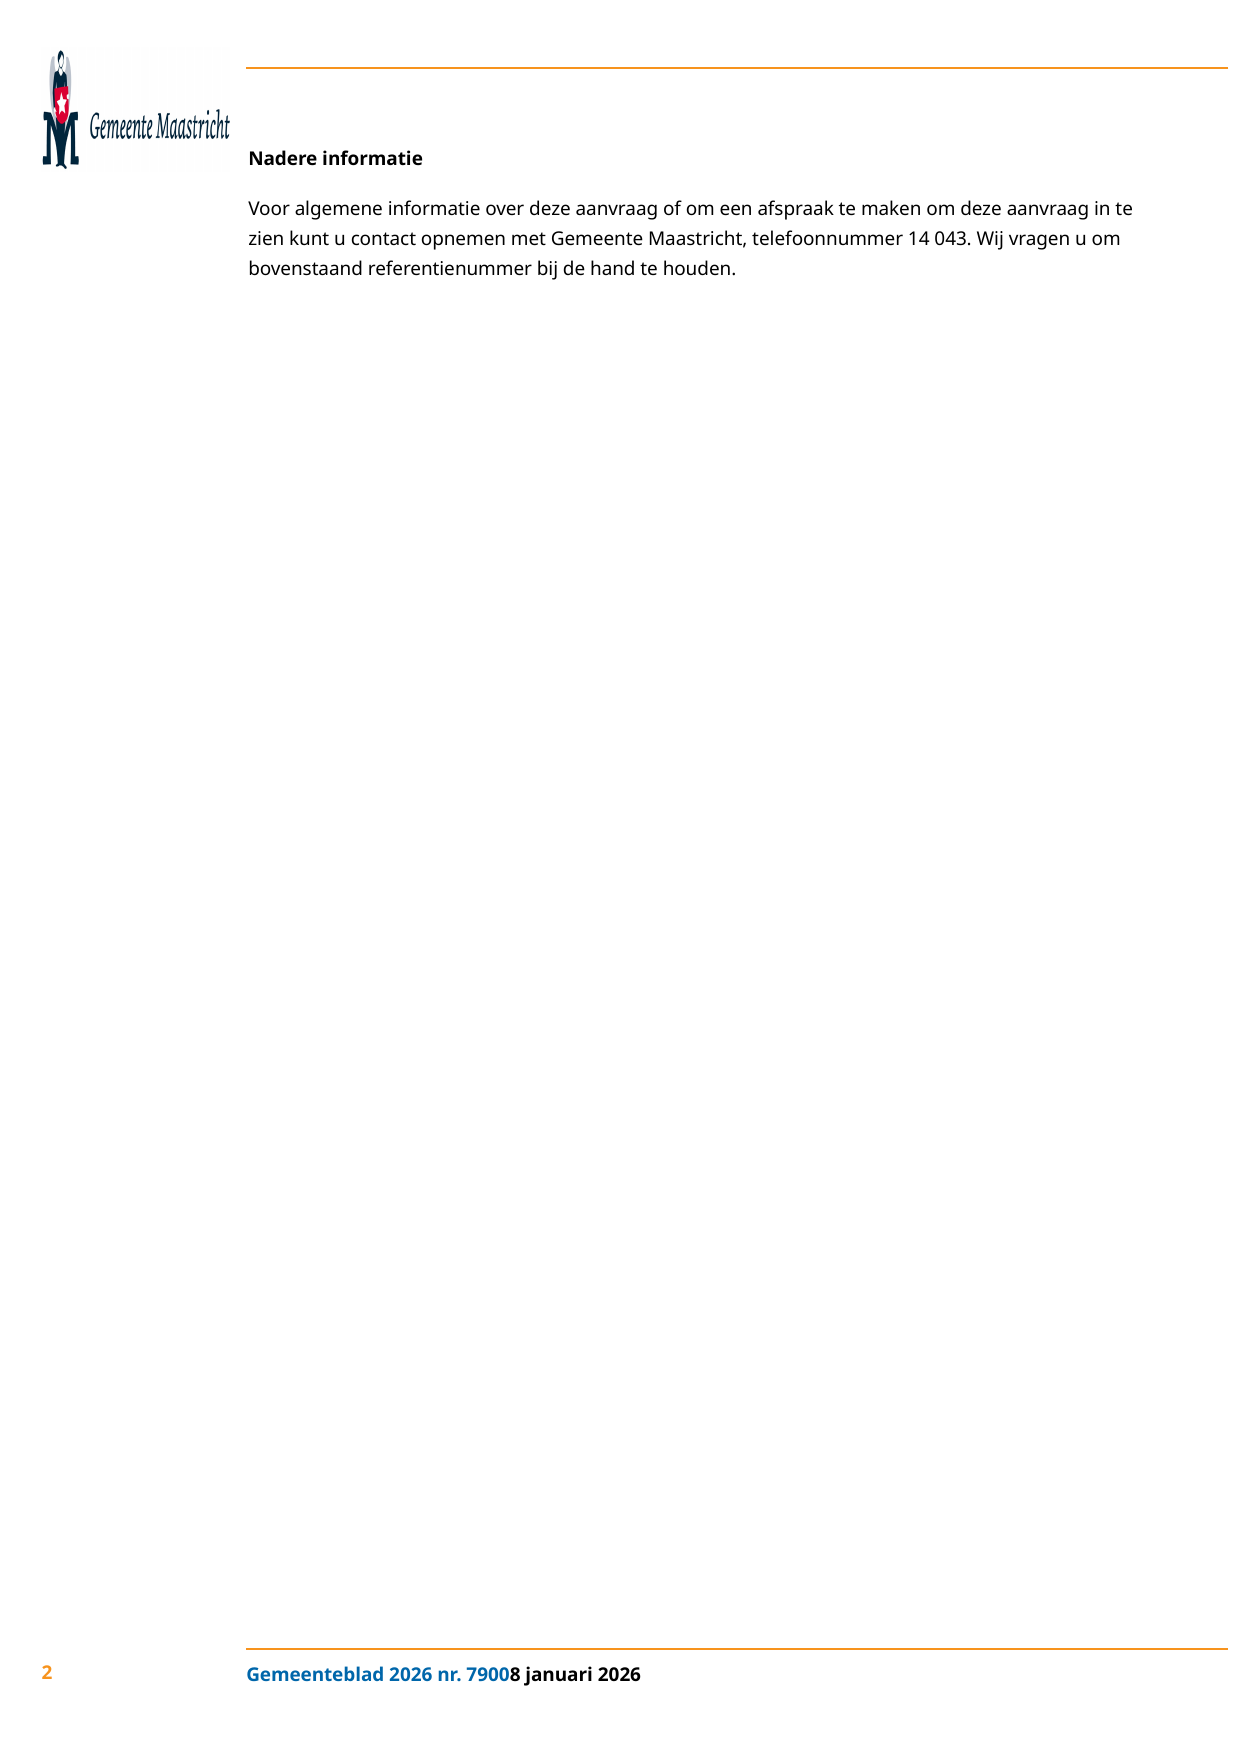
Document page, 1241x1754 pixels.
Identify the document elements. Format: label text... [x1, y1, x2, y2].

text Voor algemene informatie over deze aanvraag of om een afspraak te maken om deze aanvraag in te zien kunt u contact opnemen met Gemeente Maastricht, telefoonnummer 14 043. Wij vragen u om bovenstaand referentienummer bij de hand te houden. [248, 196, 1152, 281]
text Nadere informatie [248, 145, 1152, 171]
picture [41, 47, 231, 172]
